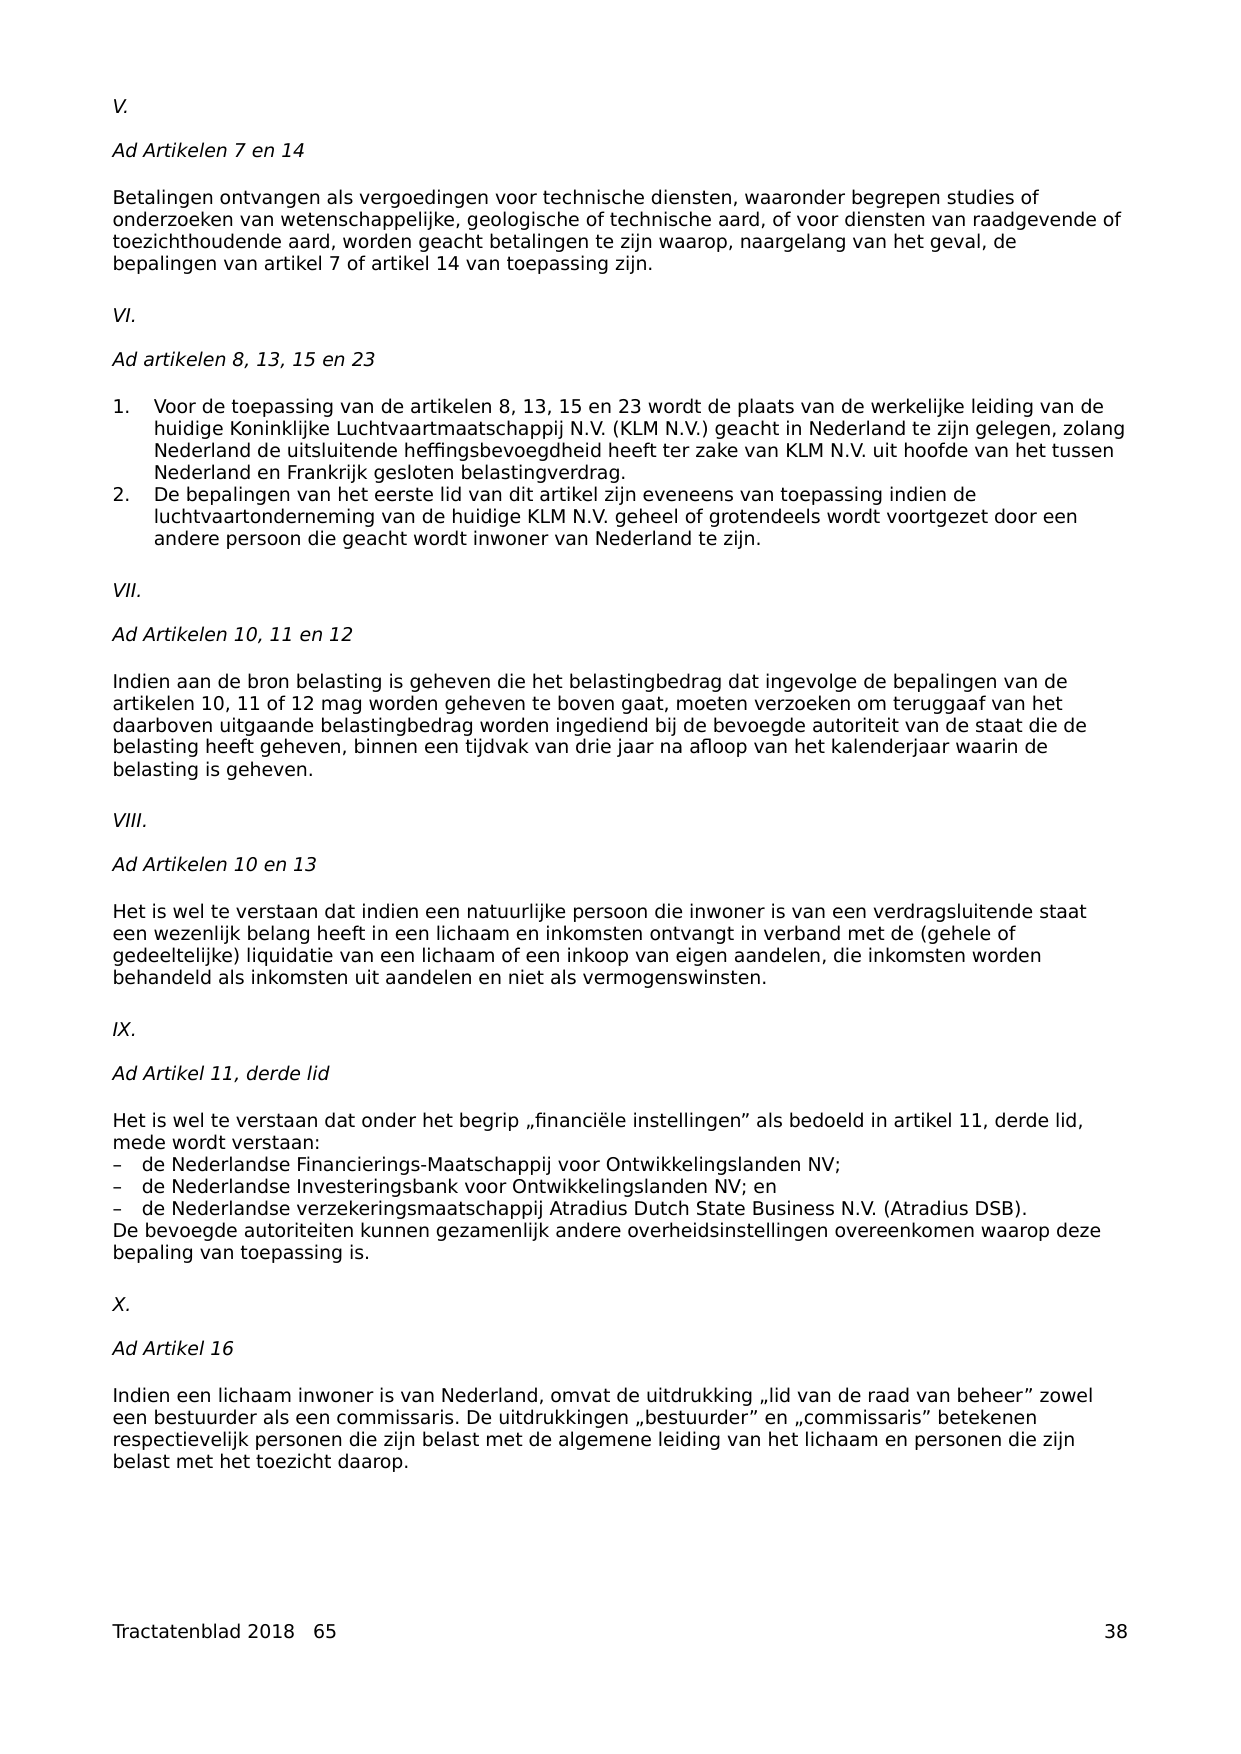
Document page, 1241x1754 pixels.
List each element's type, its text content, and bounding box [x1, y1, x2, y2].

text 1. Voor de toepassing van de artikelen 8, 13, 15 en 23 wordt de plaats van de werkelijke leiding van de huidige Koninklijke Luchtvaartmaatschappij N.V. (KLM N.V.) geacht in Nederland te zijn gelegen, zolang Nederland de uitsluitende heffingsbevoegdheid heeft ter zake van KLM N.V. uit hoofde van het tussen Nederland en Frankrijk gesloten belastingverdrag. [112, 396, 1128, 484]
text – de Nederlandse Financierings-Maatschappij voor Ontwikkelingslanden NV; [112, 1154, 1128, 1176]
text – de Nederlandse verzekeringsmaatschappij Atradius Dutch State Business N.V. (Atradius DSB). [112, 1198, 1128, 1220]
text Indien aan de bron belasting is geheven die het belastingbedrag dat ingevolge de bepalingen van de artikelen 10, 11 of 12 mag worden geheven te boven gaat, moeten verzoeken om teruggaaf van het daarboven uitgaande belastingbedrag worden ingediend bij de bevoegde autoriteit van de staat die de belasting heeft geheven, binnen een tijdvak van drie jaar na afloop van het kalenderjaar waarin de belasting is geheven. [112, 671, 1128, 780]
subtitle VIII. Ad Artikelen 10 en 13 [112, 810, 1128, 876]
subtitle X. Ad Artikel 16 [112, 1294, 1128, 1360]
text Betalingen ontvangen als vergoedingen voor technische diensten, waaronder begrepen studies of onderzoeken van wetenschappelijke, geologische of technische aard, of voor diensten van raadgevende of toezichthoudende aard, worden geacht betalingen te zijn waarop, naargelang van het geval, de bepalingen van artikel 7 of artikel 14 van toepassing zijn. [112, 187, 1128, 275]
text Indien een lichaam inwoner is van Nederland, omvat de uitdrukking „lid van de raad van beheer” zowel een bestuurder als een commissaris. De uitdrukkingen „bestuurder” en „commissaris” betekenen respectievelijk personen die zijn belast met de algemene leiding van het lichaam en personen die zijn belast met het toezicht daarop. [112, 1385, 1128, 1473]
subtitle VII. Ad Artikelen 10, 11 en 12 [112, 579, 1128, 646]
text Het is wel te verstaan dat onder het begrip „financiële instellingen” als bedoeld in artikel 11, derde lid, mede wordt verstaan: [112, 1110, 1128, 1154]
text Het is wel te verstaan dat indien een natuurlijke persoon die inwoner is van een verdragsluitende staat een wezenlijk belang heeft in een lichaam en inkomsten ontvangt in verband met de (gehele of gedeeltelijke) liquidatie van een lichaam of een inkoop van eigen aandelen, die inkomsten worden behandeld als inkomsten uit aandelen en niet als vermogenswinsten. [112, 901, 1128, 989]
text De bevoegde autoriteiten kunnen gezamenlijk andere overheidsinstellingen overeenkomen waarop deze bepaling van toepassing is. [112, 1220, 1128, 1264]
text – de Nederlandse Investeringsbank voor Ontwikkelingslanden NV; en [112, 1176, 1128, 1198]
subtitle V. Ad Artikelen 7 en 14 [112, 96, 1128, 162]
subtitle IX. Ad Artikel 11, derde lid [112, 1019, 1128, 1085]
subtitle VI. Ad artikelen 8, 13, 15 en 23 [112, 305, 1128, 371]
text 2. De bepalingen van het eerste lid van dit artikel zijn eveneens van toepassing indien de luchtvaartonderneming van de huidige KLM N.V. geheel of grotendeels wordt voortgezet door een andere persoon die geacht wordt inwoner van Nederland te zijn. [112, 484, 1128, 549]
